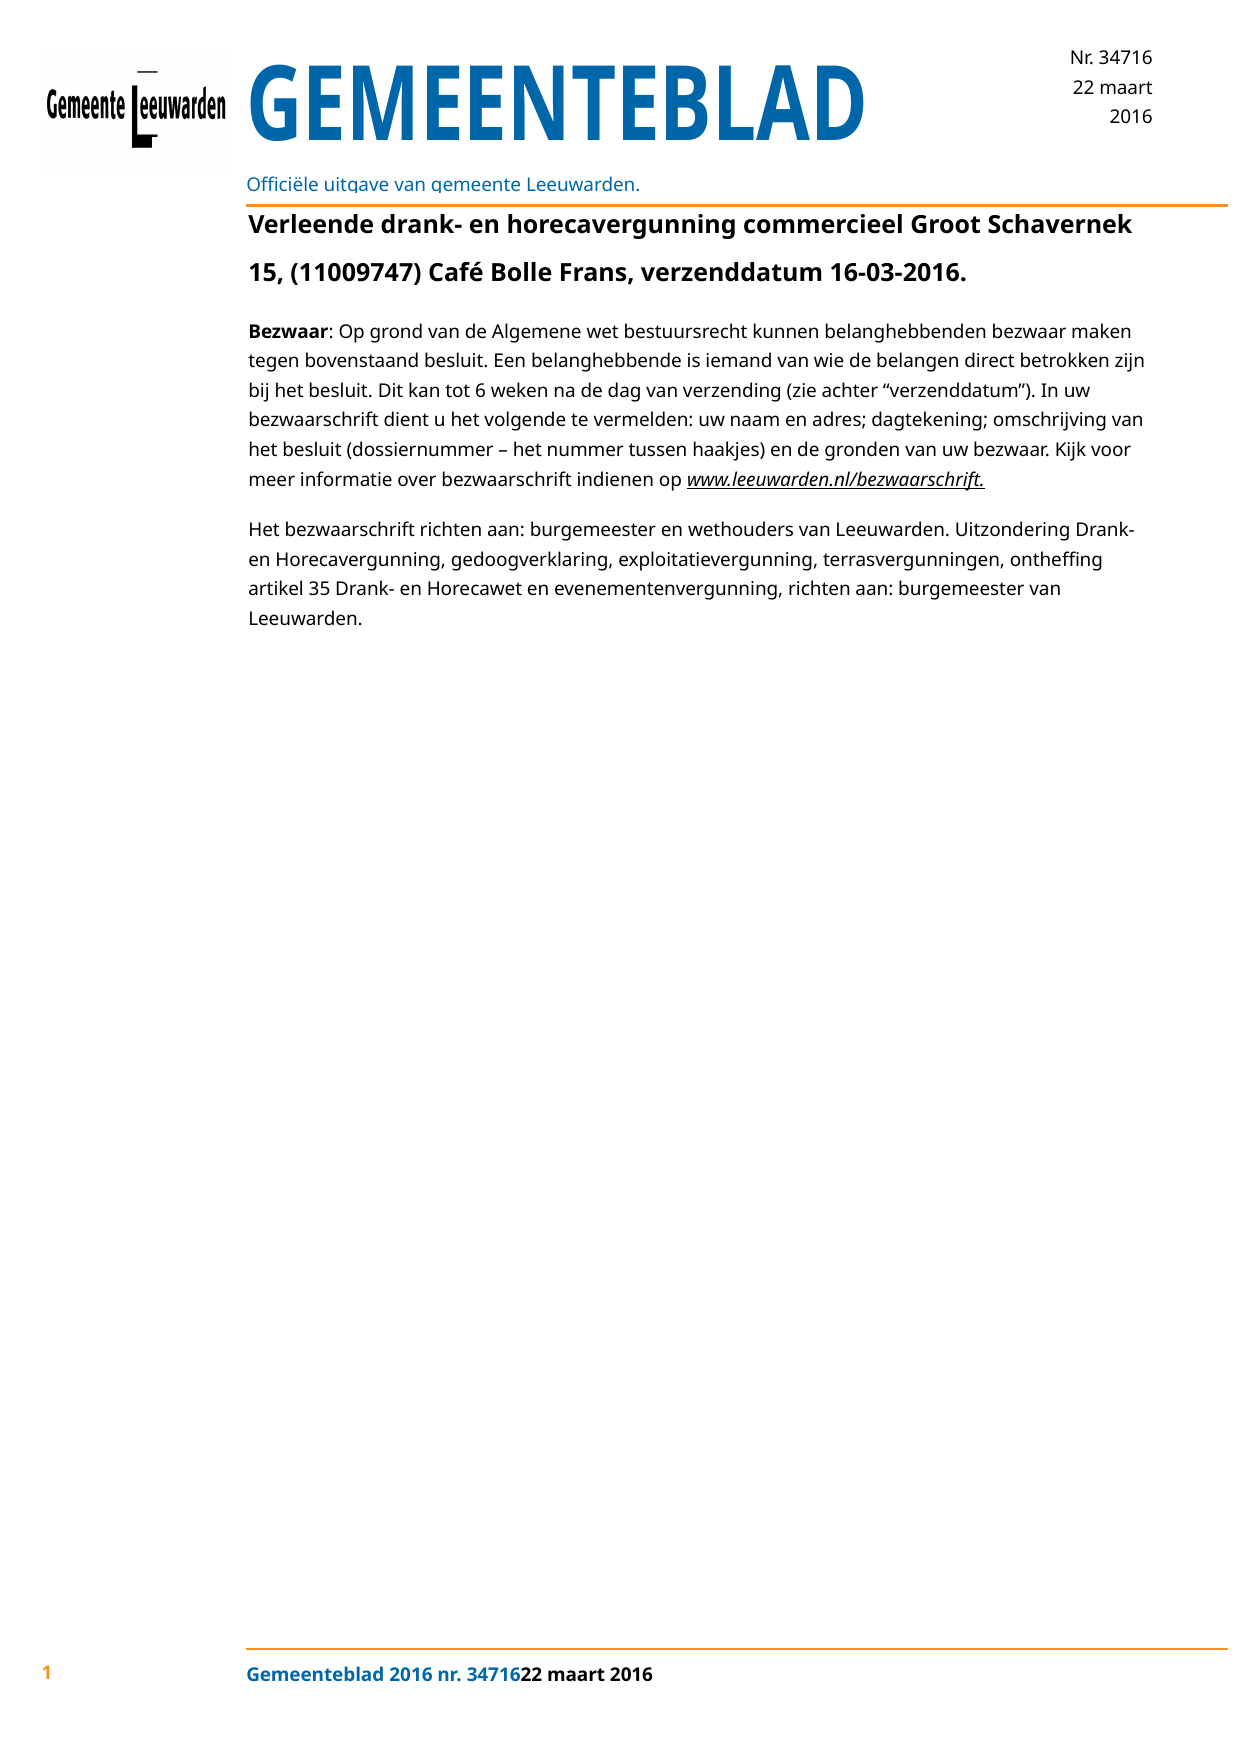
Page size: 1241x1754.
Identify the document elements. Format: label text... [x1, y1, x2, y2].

text Het bezwaarschrift richten aan: burgemeester en wethouders van Leeuwarden. Uitzondering Drank- en Horecavergunning, gedoogverklaring, exploitatievergunning, terrasvergunningen, ontheffing artikel 35 Drank- en Horecawet en evenementenvergunning, richten aan: burgemeester van Leeuwarden. [248, 516, 1152, 631]
text Bezwaar: Op grond van de Algemene wet bestuursrecht kunnen belanghebbenden bezwaar maken tegen bovenstaand besluit. Een belanghebbende is iemand van wie de belangen direct betrokken zijn bij het besluit. Dit kan tot 6 weken na de dag van verzending (zie achter “verzenddatum”). In uw bezwaarschrift dient u het volgende te vermelden: uw naam en adres; dagtekening; omschrijving van het besluit (dossiernummer – het nummer tussen haakjes) en de gronden van uw bezwaar. Kijk voor meer informatie over bezwaarschrift indienen op www.leeuwarden.nl/bezwaarschrift. [248, 318, 1152, 492]
picture [41, 47, 231, 172]
text Verleende drank- en horecavergunning commercieel Groot Schavernek 15, (11009747) Café Bolle Frans, verzenddatum 16-03-2016. [248, 207, 1152, 288]
